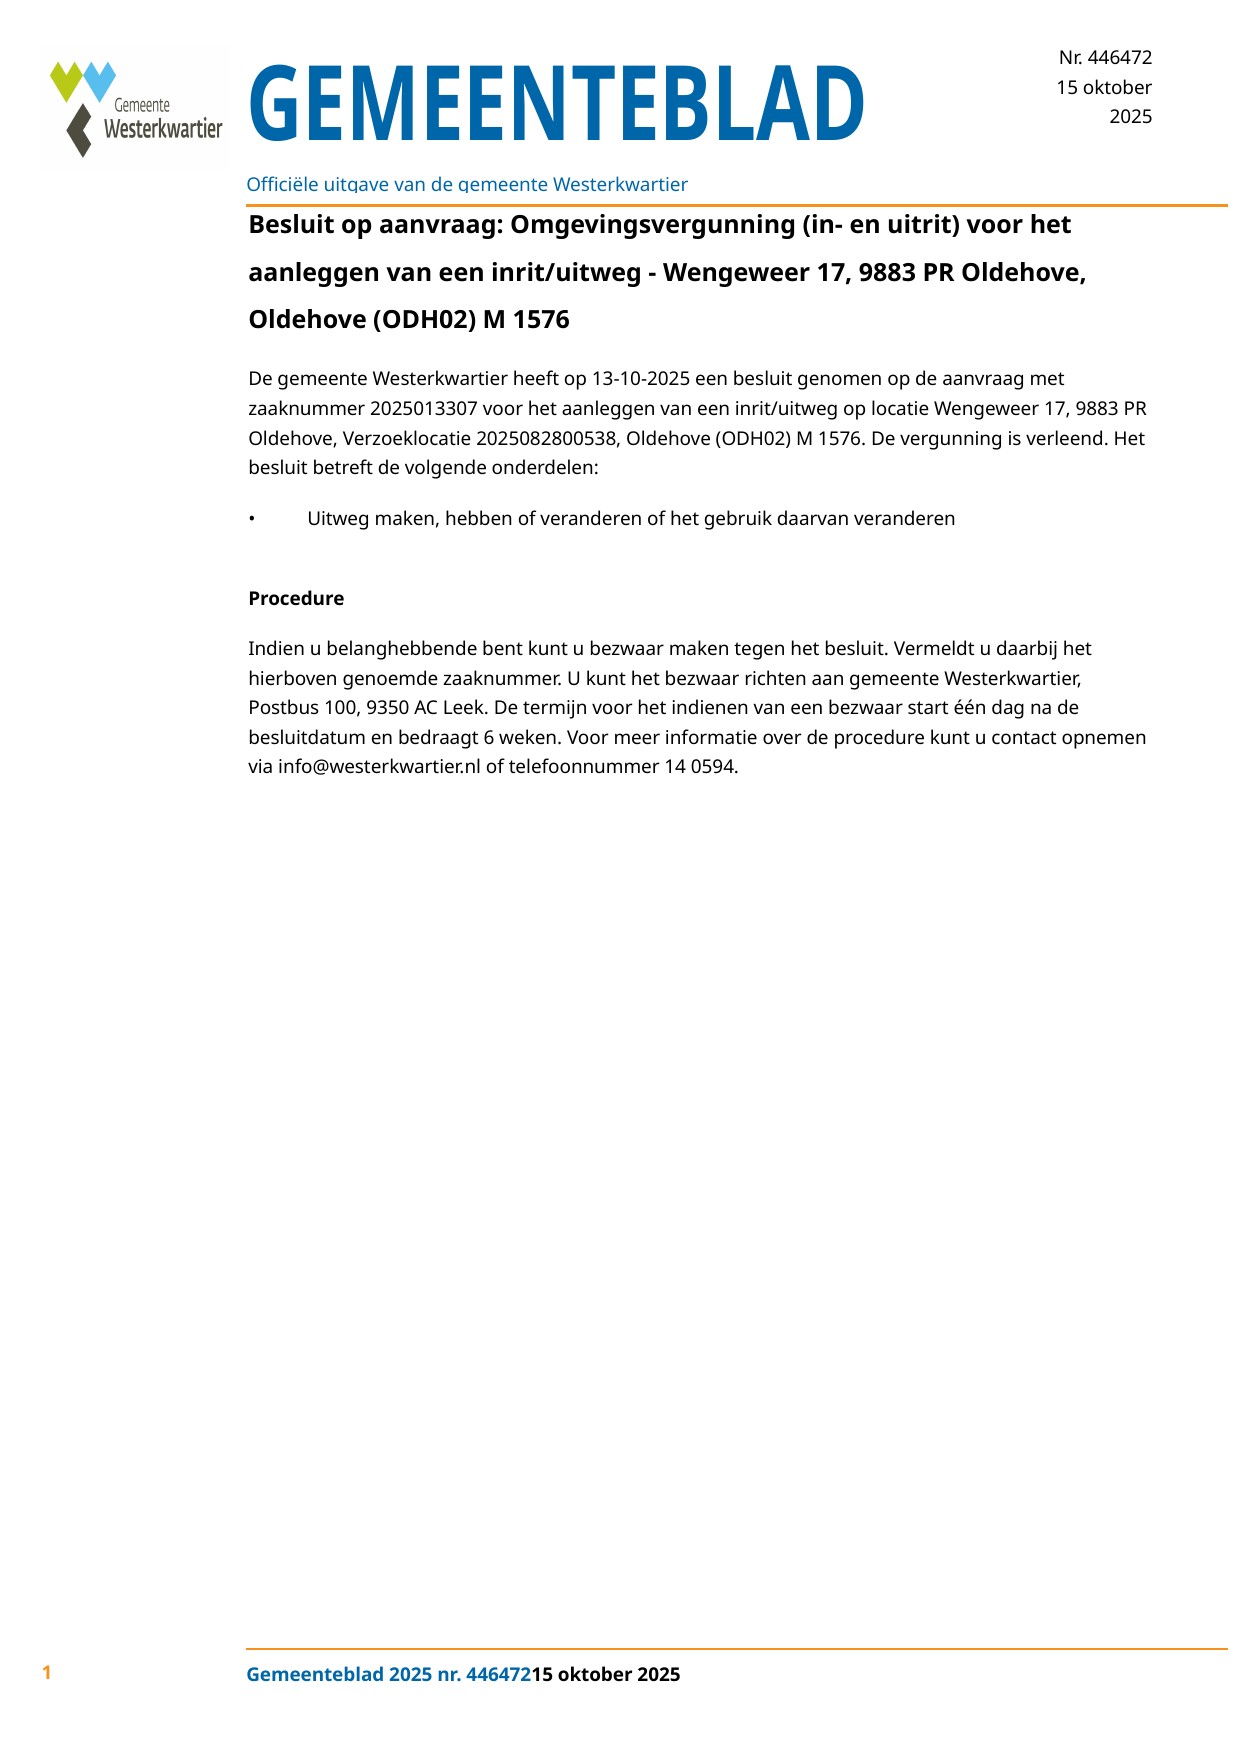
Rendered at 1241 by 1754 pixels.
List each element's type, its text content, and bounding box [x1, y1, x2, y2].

text Besluit op aanvraag: Omgevingsvergunning (in- en uitrit) voor het aanleggen van een inrit/uitweg - Wengeweer 17, 9883 PR Oldehove, Oldehove (ODH02) M 1576 [248, 207, 1152, 336]
text Procedure [248, 585, 1152, 610]
text Indien u belanghebbende bent kunt u bezwaar maken tegen het besluit. Vermeldt u daarbij het hierboven genoemde zaaknummer. U kunt het bezwaar richten aan gemeente Westerkwartier, Postbus 100, 9350 AC Leek. De termijn voor het indienen van een bezwaar start één dag na de besluitdatum en bedraagt 6 weken. Voor meer informatie over de procedure kunt u contact opnemen via info@westerkwartier.nl of telefoonnummer 14 0594. [248, 635, 1152, 779]
picture [41, 47, 231, 172]
text De gemeente Westerkwartier heeft op 13-10-2025 een besluit genomen op de aanvraag met zaaknummer 2025013307 voor het aanleggen van een inrit/uitweg op locatie Wengeweer 17, 9883 PR Oldehove, Verzoeklocatie 2025082800538, Oldehove (ODH02) M 1576. De vergunning is verleend. Het besluit betreft de volgende onderdelen: [248, 366, 1152, 480]
list Uitweg maken, hebben of veranderen of het gebruik daarvan veranderen [248, 505, 1152, 530]
